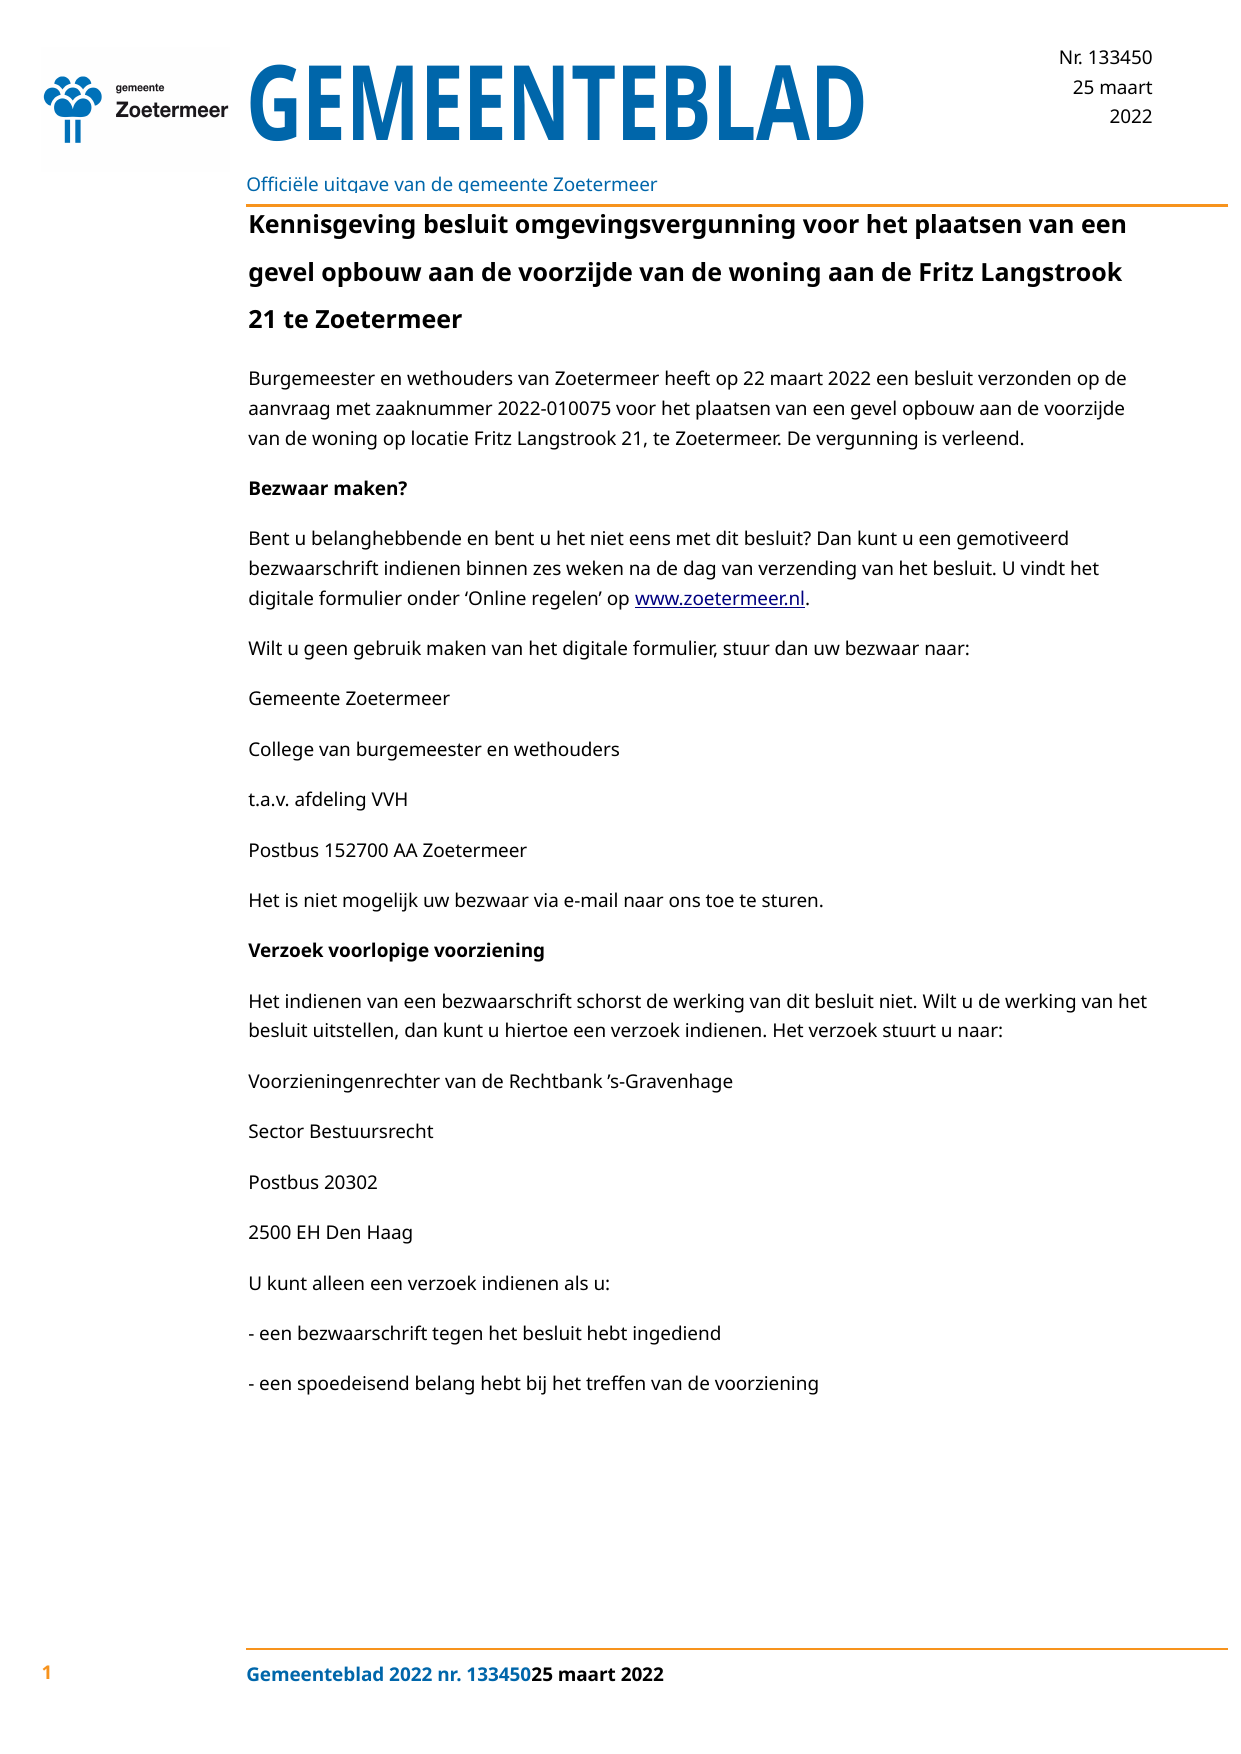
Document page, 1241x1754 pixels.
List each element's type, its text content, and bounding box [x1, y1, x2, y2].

text Wilt u geen gebruik maken van het digitale formulier, stuur dan uw bezwaar naar: [248, 635, 1152, 661]
text t.a.v. afdeling VVH [248, 786, 1152, 812]
picture [41, 47, 231, 172]
text Sector Bestuursrecht [248, 1118, 1152, 1144]
text - een spoedeisend belang hebt bij het treffen van de voorziening [248, 1371, 1152, 1396]
text 2500 EH Den Haag [248, 1219, 1152, 1245]
text Verzoek voorlopige voorziening [248, 938, 1152, 963]
text Voorzieningenrechter van de Rechtbank ’s-Gravenhage [248, 1068, 1152, 1094]
text Postbus 20302 [248, 1169, 1152, 1194]
text Burgemeester en wethouders van Zoetermeer heeft op 22 maart 2022 een besluit verzonden op de aanvraag met zaaknummer 2022-010075 voor het plaatsen van een gevel opbouw aan de voorzijde van de woning op locatie Fritz Langstrook 21, te Zoetermeer. De vergunning is verleend. [248, 366, 1152, 450]
text Het is niet mogelijk uw bezwaar via e-mail naar ons toe te sturen. [248, 887, 1152, 913]
text - een bezwaarschrift tegen het besluit hebt ingediend [248, 1320, 1152, 1346]
text Het indienen van een bezwaarschrift schorst de werking van dit besluit niet. Wilt u de werking van het besluit uitstellen, dan kunt u hiertoe een verzoek indienen. Het verzoek stuurt u naar: [248, 988, 1152, 1043]
text Bezwaar maken? [248, 475, 1152, 501]
text Postbus 152700 AA Zoetermeer [248, 837, 1152, 862]
text College van burgemeester en wethouders [248, 736, 1152, 762]
text Kennisgeving besluit omgevingsvergunning voor het plaatsen van een gevel opbouw aan de voorzijde van de woning aan de Fritz Langstrook 21 te Zoetermeer [248, 207, 1152, 336]
text Gemeente Zoetermeer [248, 686, 1152, 711]
text U kunt alleen een verzoek indienen als u: [248, 1270, 1152, 1295]
text Bent u belanghebbende en bent u het niet eens met dit besluit? Dan kunt u een gemotiveerd bezwaarschrift indienen binnen zes weken na de dag van verzending van het besluit. U vindt het digitale formulier onder ‘Online regelen’ op www.zoetermeer.nl. [248, 526, 1152, 610]
